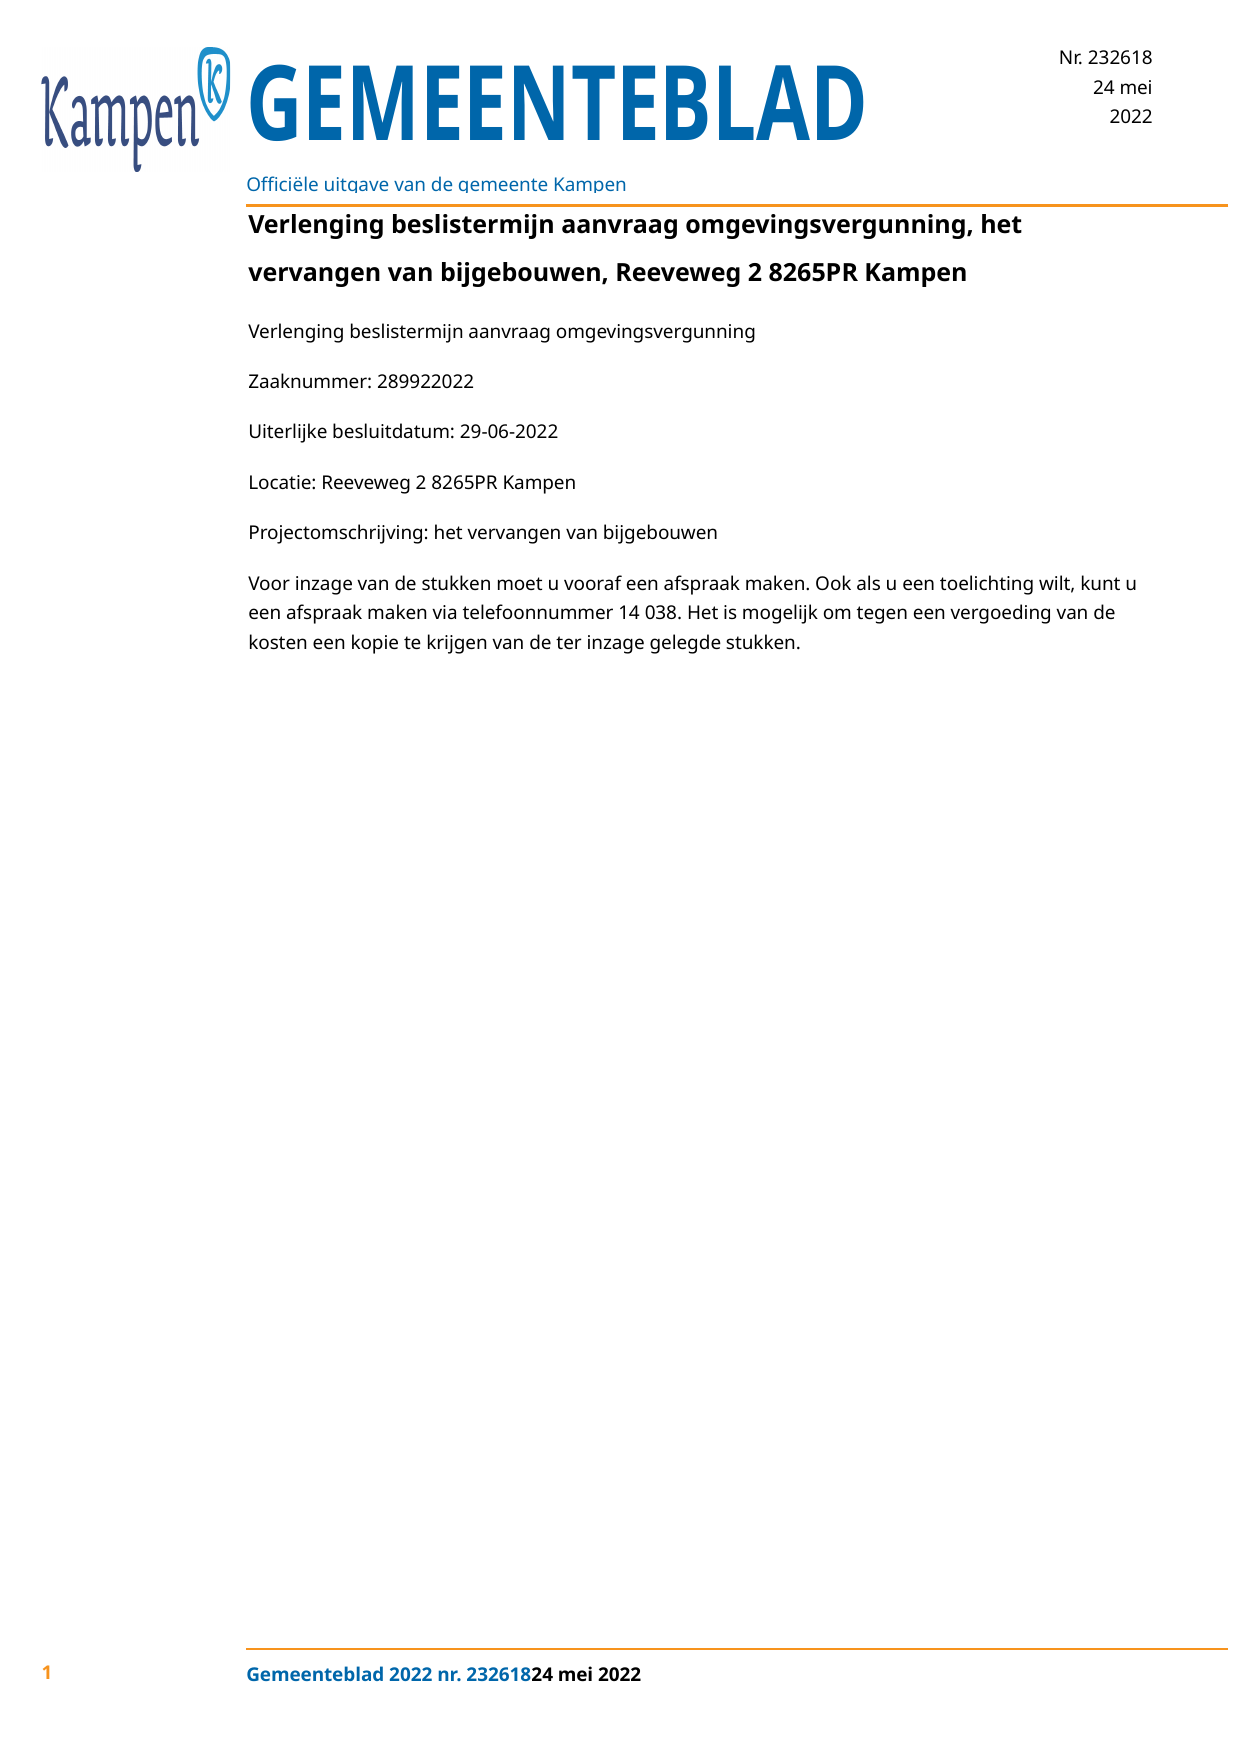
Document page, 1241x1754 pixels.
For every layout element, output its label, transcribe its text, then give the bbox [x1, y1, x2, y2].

text Verlenging beslistermijn aanvraag omgevingsvergunning, het vervangen van bijgebouwen, Reeveweg 2 8265PR Kampen [248, 207, 1152, 288]
text Locatie: Reeveweg 2 8265PR Kampen [248, 469, 1152, 495]
text Uiterlijke besluitdatum: 29-06-2022 [248, 419, 1152, 444]
text Projectomschrijving: het vervangen van bijgebouwen [248, 519, 1152, 545]
text Voor inzage van de stukken moet u vooraf een afspraak maken. Ook als u een toelichting wilt, kunt u een afspraak maken via telefoonnummer 14 038. Het is mogelijk om tegen een vergoeding van de kosten een kopie te krijgen van de ter inzage gelegde stukken. [248, 570, 1152, 655]
text Verlenging beslistermijn aanvraag omgevingsvergunning [248, 318, 1152, 344]
picture [41, 47, 231, 172]
text Zaaknummer: 289922022 [248, 368, 1152, 394]
